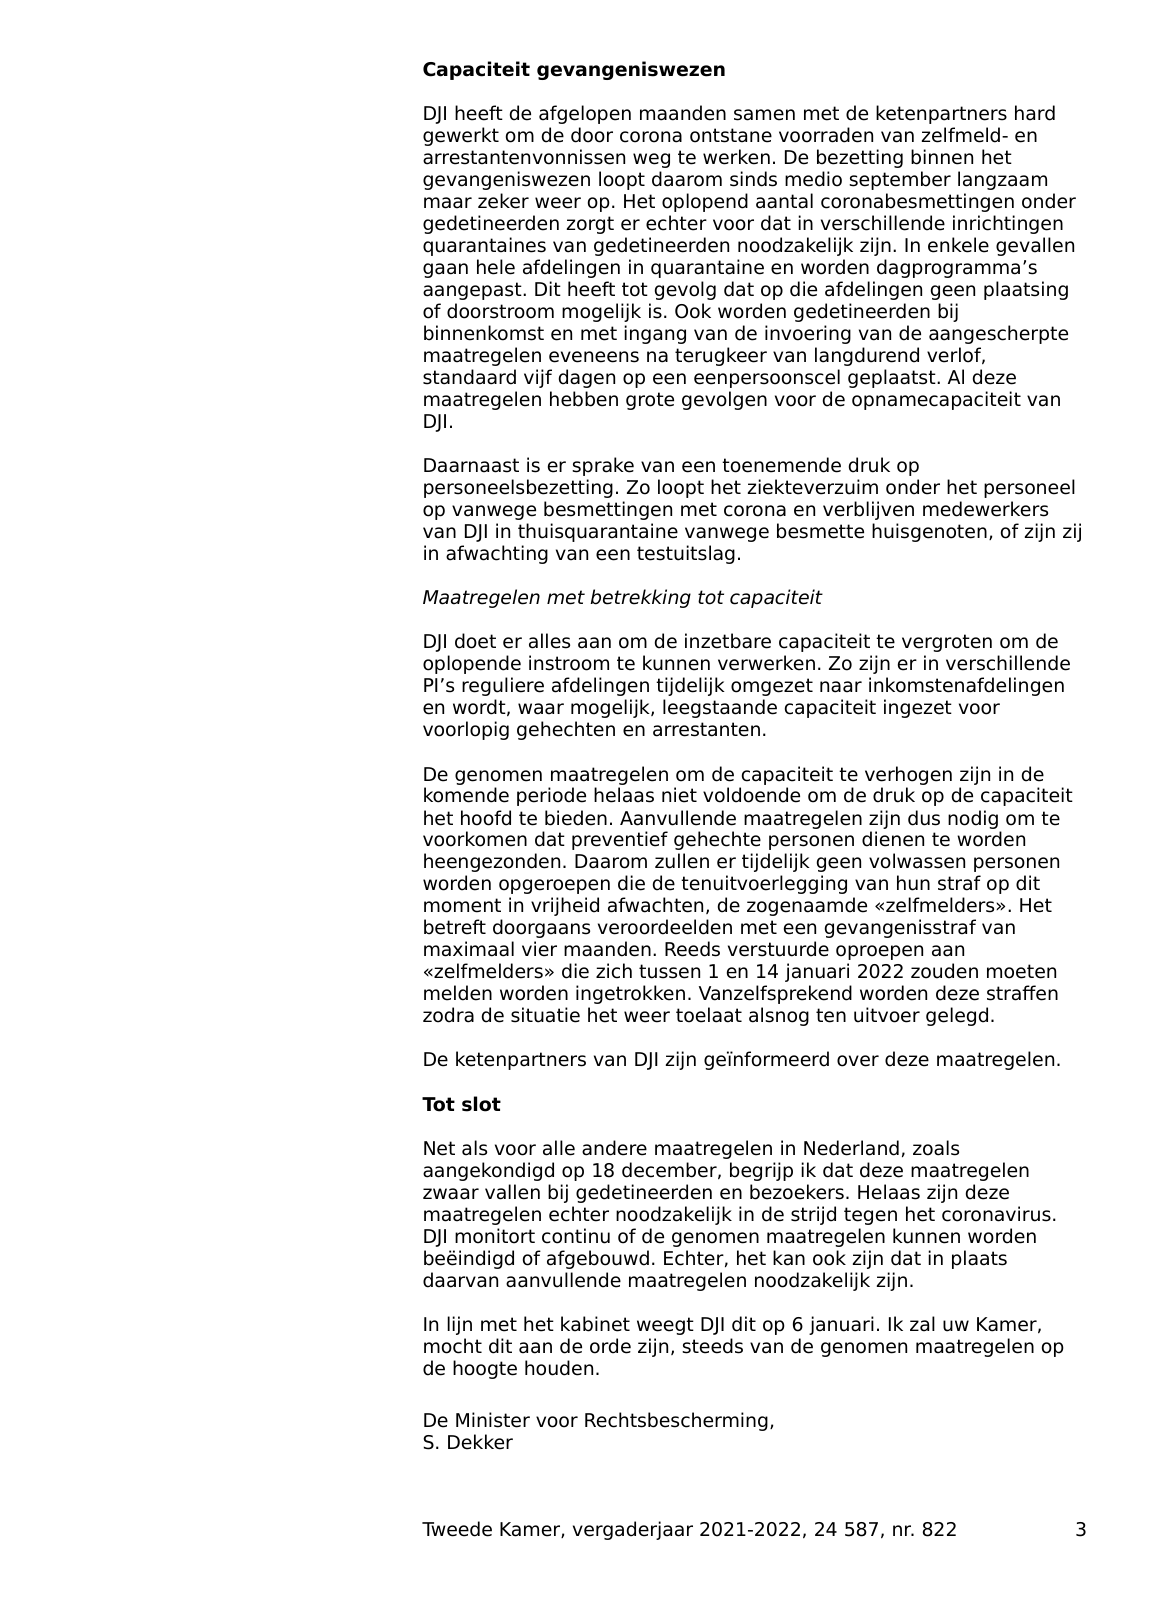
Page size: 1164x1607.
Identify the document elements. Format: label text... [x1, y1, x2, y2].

text DJI doet er alles aan om de inzetbare capaciteit te vergroten om de oplopende instroom te kunnen verwerken. Zo zijn er in verschillende PI’s reguliere afdelingen tijdelijk omgezet naar inkomstenafdelingen en wordt, waar mogelijk, leegstaande capaciteit ingezet voor voorlopig gehechten en arrestanten. [422, 631, 1087, 741]
text De ketenpartners van DJI zijn geïnformeerd over deze maatregelen. [422, 1049, 1087, 1071]
subtitle Tot slot [422, 1093, 1087, 1116]
text In lijn met het kabinet weegt DJI dit op 6 januari. Ik zal uw Kamer, mocht dit aan de orde zijn, steeds van de genomen maatregelen op de hoogte houden. [422, 1314, 1087, 1380]
text De genomen maatregelen om de capaciteit te verhogen zijn in de komende periode helaas niet voldoende om de druk op de capaciteit het hoofd te bieden. Aanvullende maatregelen zijn dus nodig om te voorkomen dat preventief gehechte personen dienen te worden heengezonden. Daarom zullen er tijdelijk geen volwassen personen worden opgeroepen die de tenuitvoerlegging van hun straf op dit moment in vrijheid afwachten, de zogenaamde «zelfmelders». Het betreft doorgaans veroordeelden met een gevangenisstraf van maximaal vier maanden. Reeds verstuurde oproepen aan «zelfmelders» die zich tussen 1 en 14 januari 2022 zouden moeten melden worden ingetrokken. Vanzelfsprekend worden deze straffen zodra de situatie het weer toelaat alsnog ten uitvoer gelegd. [422, 763, 1087, 1027]
text DJI heeft de afgelopen maanden samen met de ketenpartners hard gewerkt om de door corona ontstane voorraden van zelfmeld- en arrestantenvonnissen weg te werken. De bezetting binnen het gevangeniswezen loopt daarom sinds medio september langzaam maar zeker weer op. Het oplopend aantal coronabesmettingen onder gedetineerden zorgt er echter voor dat in verschillende inrichtingen quarantaines van gedetineerden noodzakelijk zijn. In enkele gevallen gaan hele afdelingen in quarantaine en worden dagprogramma’s aangepast. Dit heeft tot gevolg dat op die afdelingen geen plaatsing of doorstroom mogelijk is. Ook worden gedetineerden bij binnenkomst en met ingang van de invoering van de aangescherpte maatregelen eveneens na terugkeer van langdurend verlof, standaard vijf dagen op een eenpersoonscel geplaatst. Al deze maatregelen hebben grote gevolgen voor de opnamecapaciteit van DJI. [422, 103, 1087, 433]
text Net als voor alle andere maatregelen in Nederland, zoals aangekondigd op 18 december, begrijp ik dat deze maatregelen zwaar vallen bij gedetineerden en bezoekers. Helaas zijn deze maatregelen echter noodzakelijk in de strijd tegen het coronavirus. DJI monitort continu of de genomen maatregelen kunnen worden beëindigd of afgebouwd. Echter, het kan ook zijn dat in plaats daarvan aanvullende maatregelen noodzakelijk zijn. [422, 1138, 1087, 1292]
text Daarnaast is er sprake van een toenemende druk op personeelsbezetting. Zo loopt het ziekteverzuim onder het personeel op vanwege besmettingen met corona en verblijven medewerkers van DJI in thuisquarantaine vanwege besmette huisgenoten, of zijn zij in afwachting van een testuitslag. [422, 455, 1087, 565]
subtitle Capaciteit gevangeniswezen [422, 59, 1087, 81]
text De Minister voor Rechtsbescherming, S. Dekker [422, 1410, 1087, 1454]
subtitle Maatregelen met betrekking tot capaciteit [422, 587, 1087, 609]
